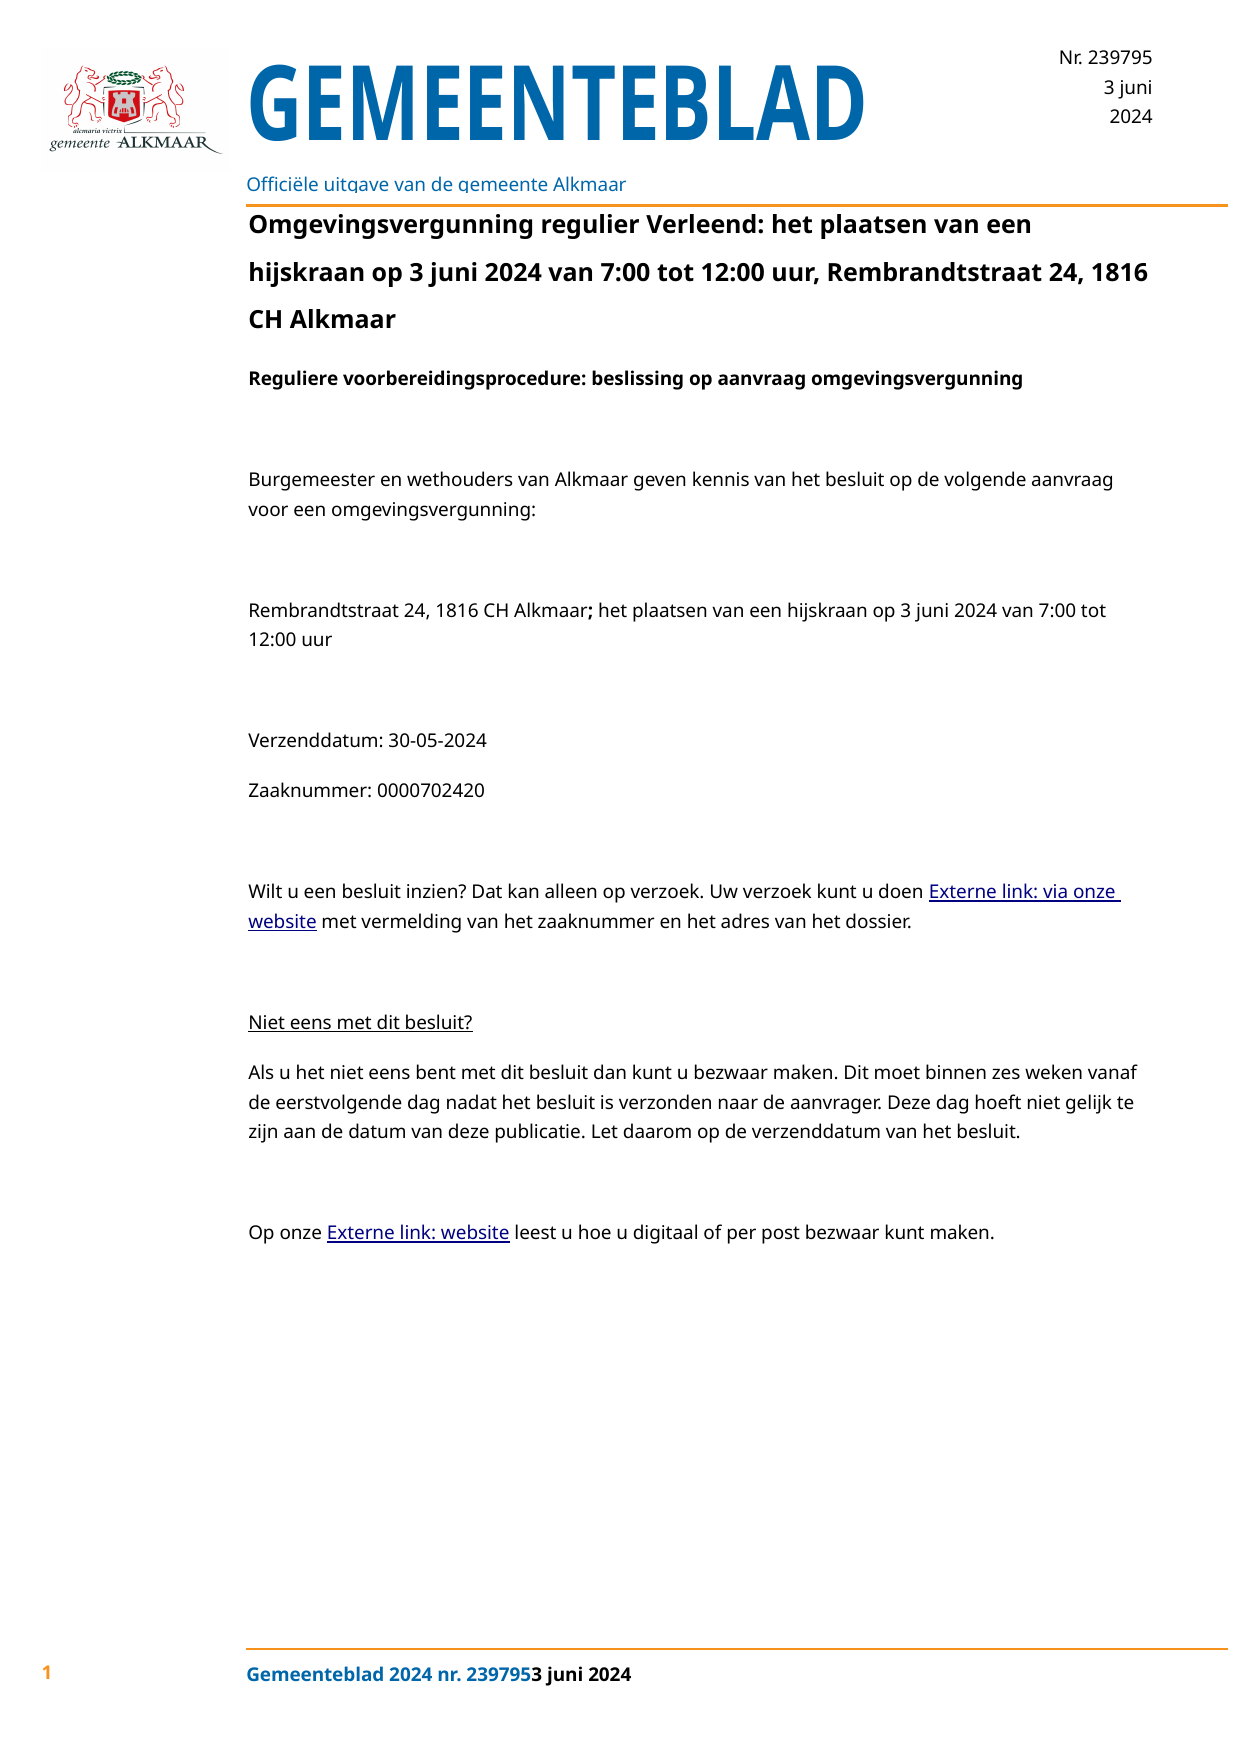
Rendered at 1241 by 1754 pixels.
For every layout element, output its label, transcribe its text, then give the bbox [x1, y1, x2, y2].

picture [41, 47, 231, 172]
text Reguliere voorbereidingsprocedure: beslissing op aanvraag omgevingsvergunning [248, 366, 1152, 391]
text Omgevingsvergunning regulier Verleend: het plaatsen van een hijskraan op 3 juni 2024 van 7:00 tot 12:00 uur, Rembrandtstraat 24, 1816 CH Alkmaar [248, 207, 1152, 336]
text Rembrandtstraat 24, 1816 CH Alkmaar; het plaatsen van een hijskraan op 3 juni 2024 van 7:00 tot 12:00 uur [248, 597, 1152, 652]
text Wilt u een besluit inzien? Dat kan alleen op verzoek. Uw verzoek kunt u doen Externe link: via onze website met vermelding van het zaaknummer en het adres van het dossier. [248, 878, 1152, 934]
text Op onze Externe link: website leest u hoe u digitaal of per post bezwaar kunt maken. [248, 1219, 1152, 1245]
text Zaaknummer: 0000702420 [248, 778, 1152, 803]
text Verzenddatum: 30-05-2024 [248, 727, 1152, 753]
text Als u het niet eens bent met dit besluit dan kunt u bezwaar maken. Dit moet binnen zes weken vanaf de eerstvolgende dag nadat het besluit is verzonden naar de aanvrager. Deze dag hoeft niet gelijk te zijn aan de datum van deze publicatie. Let daarom op de verzenddatum van het besluit. [248, 1059, 1152, 1144]
text Burgemeester en wethouders van Alkmaar geven kennis van het besluit op de volgende aanvraag voor een omgevingsvergunning: [248, 466, 1152, 522]
text Niet eens met dit besluit? [248, 1009, 1152, 1034]
